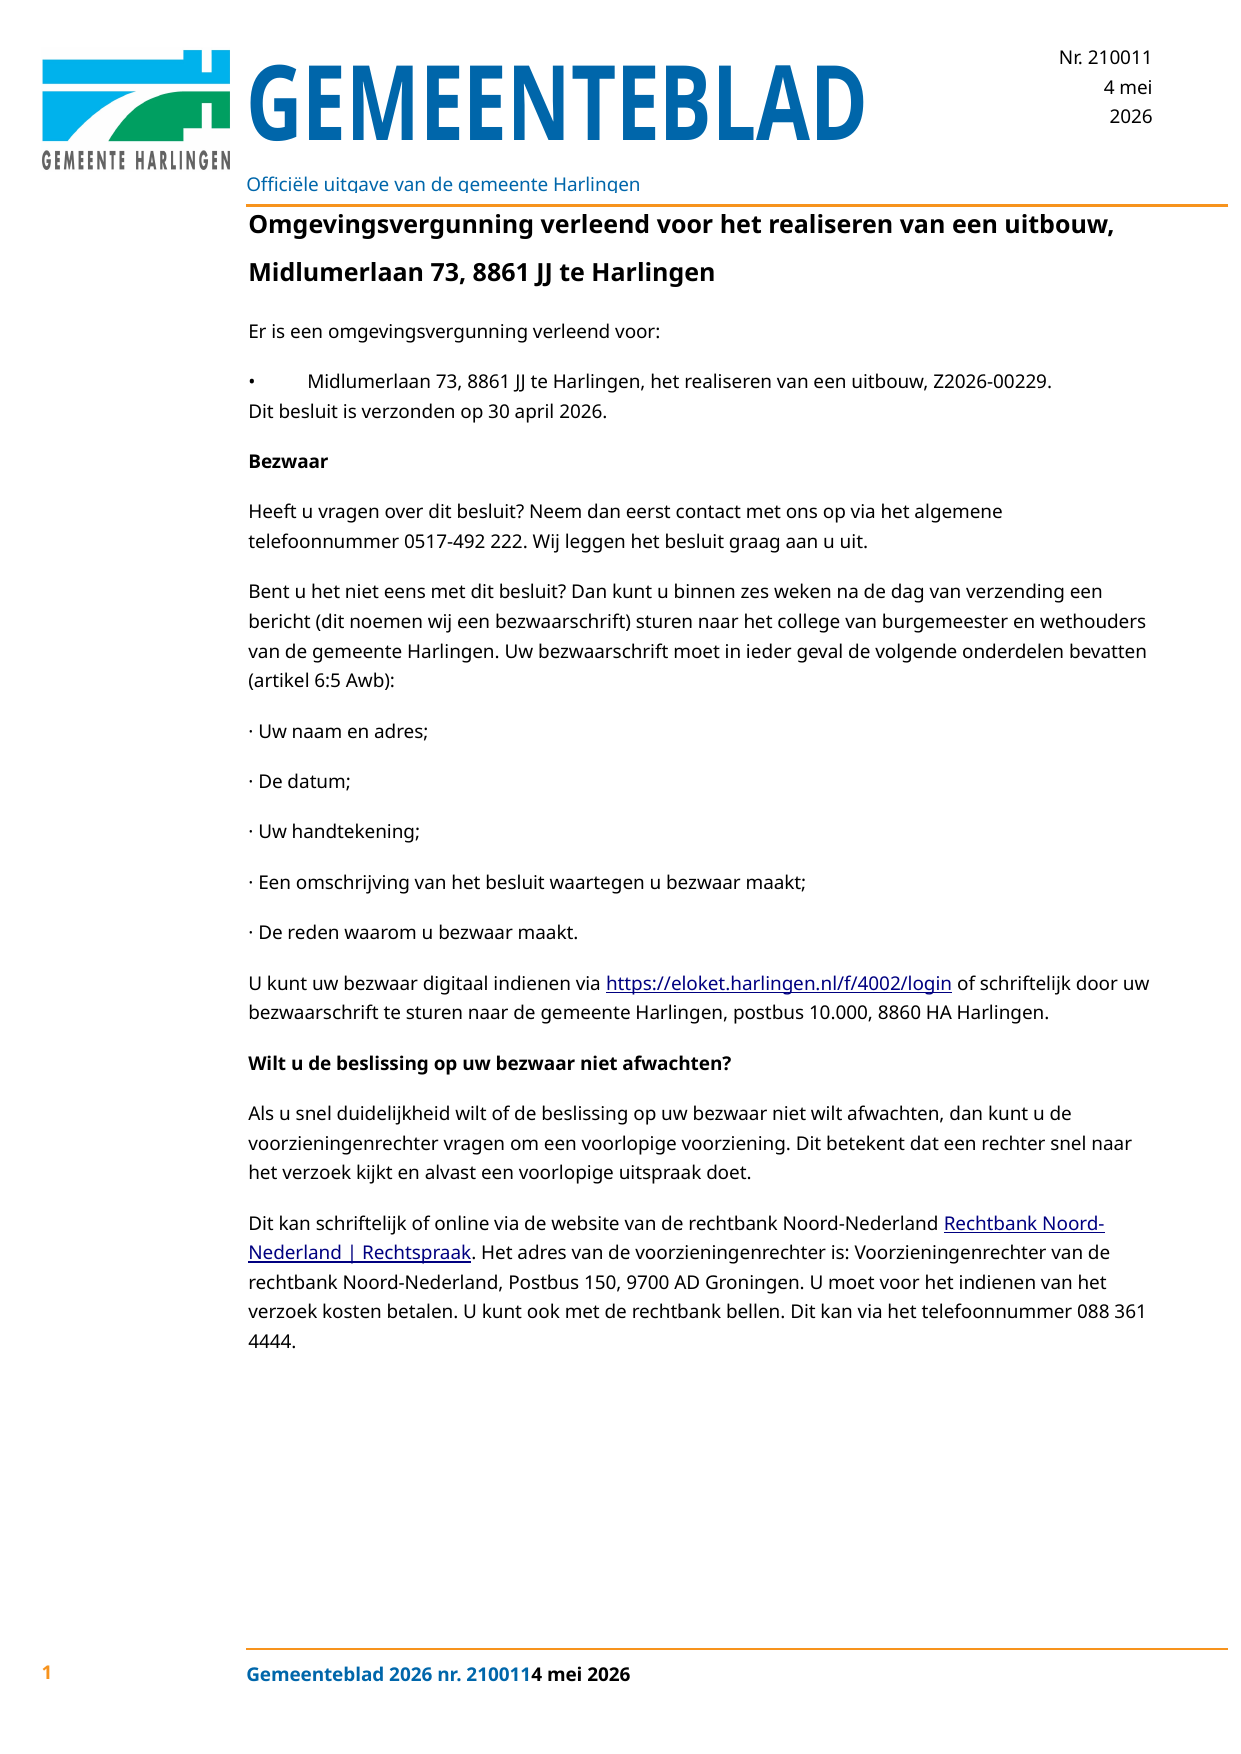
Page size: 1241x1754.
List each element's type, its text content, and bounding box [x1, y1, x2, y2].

text · De reden waarom u bezwaar maakt. [248, 919, 1152, 945]
text Omgevingsvergunning verleend voor het realiseren van een uitbouw, Midlumerlaan 73, 8861 JJ te Harlingen [248, 207, 1152, 288]
text Bent u het niet eens met dit besluit? Dan kunt u binnen zes weken na de dag van verzending een bericht (dit noemen wij een bezwaarschrift) sturen naar het college van burgemeester en wethouders van de gemeente Harlingen. Uw bezwaarschrift moet in ieder geval de volgende onderdelen bevatten (artikel 6:5 Awb): [248, 579, 1152, 693]
text · Een omschrijving van het besluit waartegen u bezwaar maakt; [248, 869, 1152, 895]
text Dit besluit is verzonden op 30 april 2026. [248, 398, 1152, 424]
text Er is een omgevingsvergunning verleend voor: [248, 318, 1152, 344]
list Midlumerlaan 73, 8861 JJ te Harlingen, het realiseren van een uitbouw, Z2026-00229. [248, 368, 1152, 394]
text Bezwaar [248, 448, 1152, 474]
text Heeft u vragen over dit besluit? Neem dan eerst contact met ons op via het algemene telefoonnummer 0517-492 222. Wij leggen het besluit graag aan u uit. [248, 499, 1152, 554]
text Wilt u de beslissing op uw bezwaar niet afwachten? [248, 1050, 1152, 1076]
text · Uw naam en adres; [248, 718, 1152, 744]
text U kunt uw bezwaar digitaal indienen via https://eloket.harlingen.nl/f/4002/login of schriftelijk door uw bezwaarschrift te sturen naar de gemeente Harlingen, postbus 10.000, 8860 HA Harlingen. [248, 970, 1152, 1025]
text · De datum; [248, 768, 1152, 794]
text Als u snel duidelijkheid wilt of de beslissing op uw bezwaar niet wilt afwachten, dan kunt u de voorzieningenrechter vragen om een voorlopige voorziening. Dit betekent dat een rechter snel naar het verzoek kijkt en alvast een voorlopige uitspraak doet. [248, 1100, 1152, 1185]
text Dit kan schriftelijk of online via de website van de rechtbank Noord-Nederland Rechtbank Noord-Nederland | Rechtspraak. Het adres van de voorzieningenrechter is: Voorzieningenrechter van de rechtbank Noord-Nederland, Postbus 150, 9700 AD Groningen. U moet voor het indienen van het verzoek kosten betalen. U kunt ook met de rechtbank bellen. Dit kan via het telefoonnummer 088 361 4444. [248, 1210, 1152, 1354]
picture [41, 47, 231, 172]
text · Uw handtekening; [248, 819, 1152, 844]
